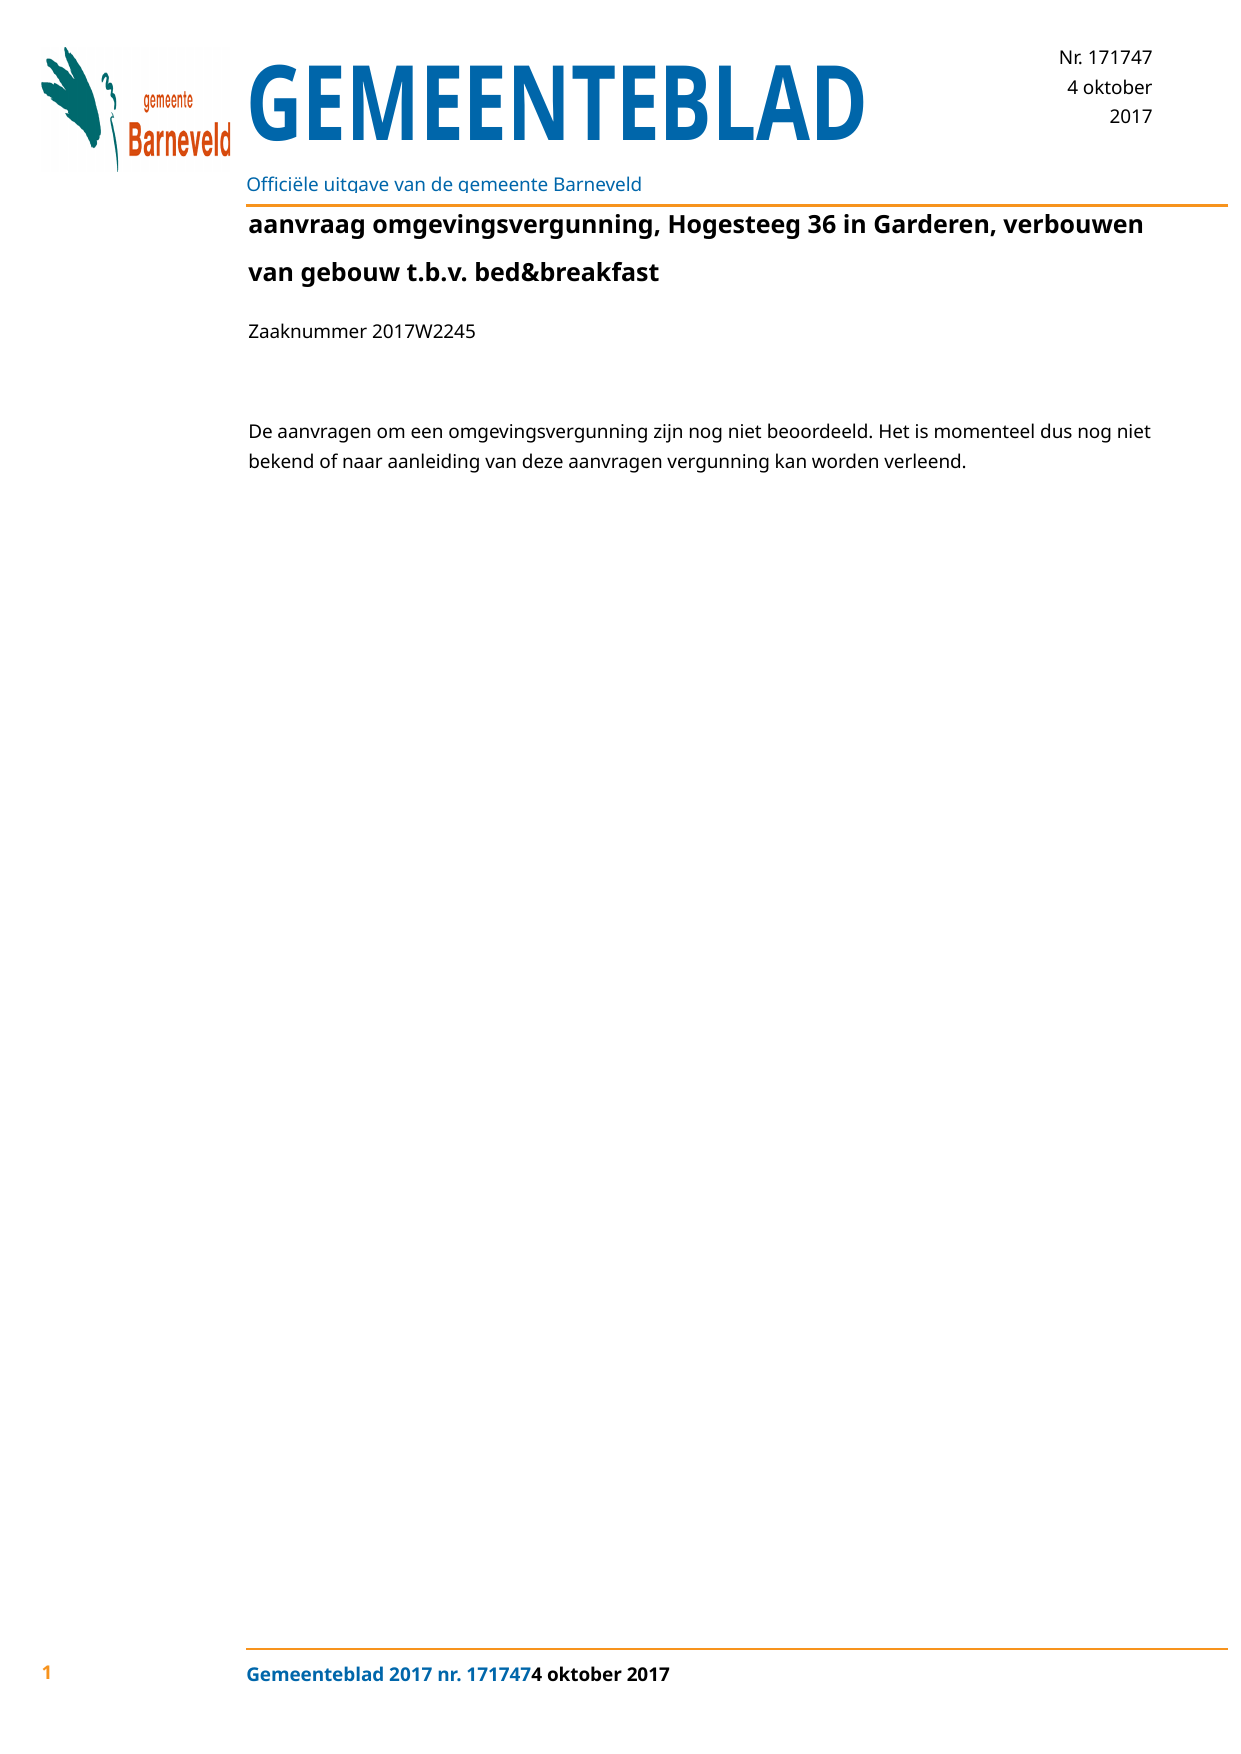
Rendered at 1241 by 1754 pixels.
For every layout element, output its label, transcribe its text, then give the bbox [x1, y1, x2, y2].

text aanvraag omgevingsvergunning, Hogesteeg 36 in Garderen, verbouwen van gebouw t.b.v. bed&breakfast [248, 207, 1152, 288]
picture [41, 47, 231, 172]
text Zaaknummer 2017W2245 [248, 318, 1152, 344]
text De aanvragen om een omgevingsvergunning zijn nog niet beoordeeld. Het is momenteel dus nog niet bekend of naar aanleiding van deze aanvragen vergunning kan worden verleend. [248, 419, 1152, 474]
